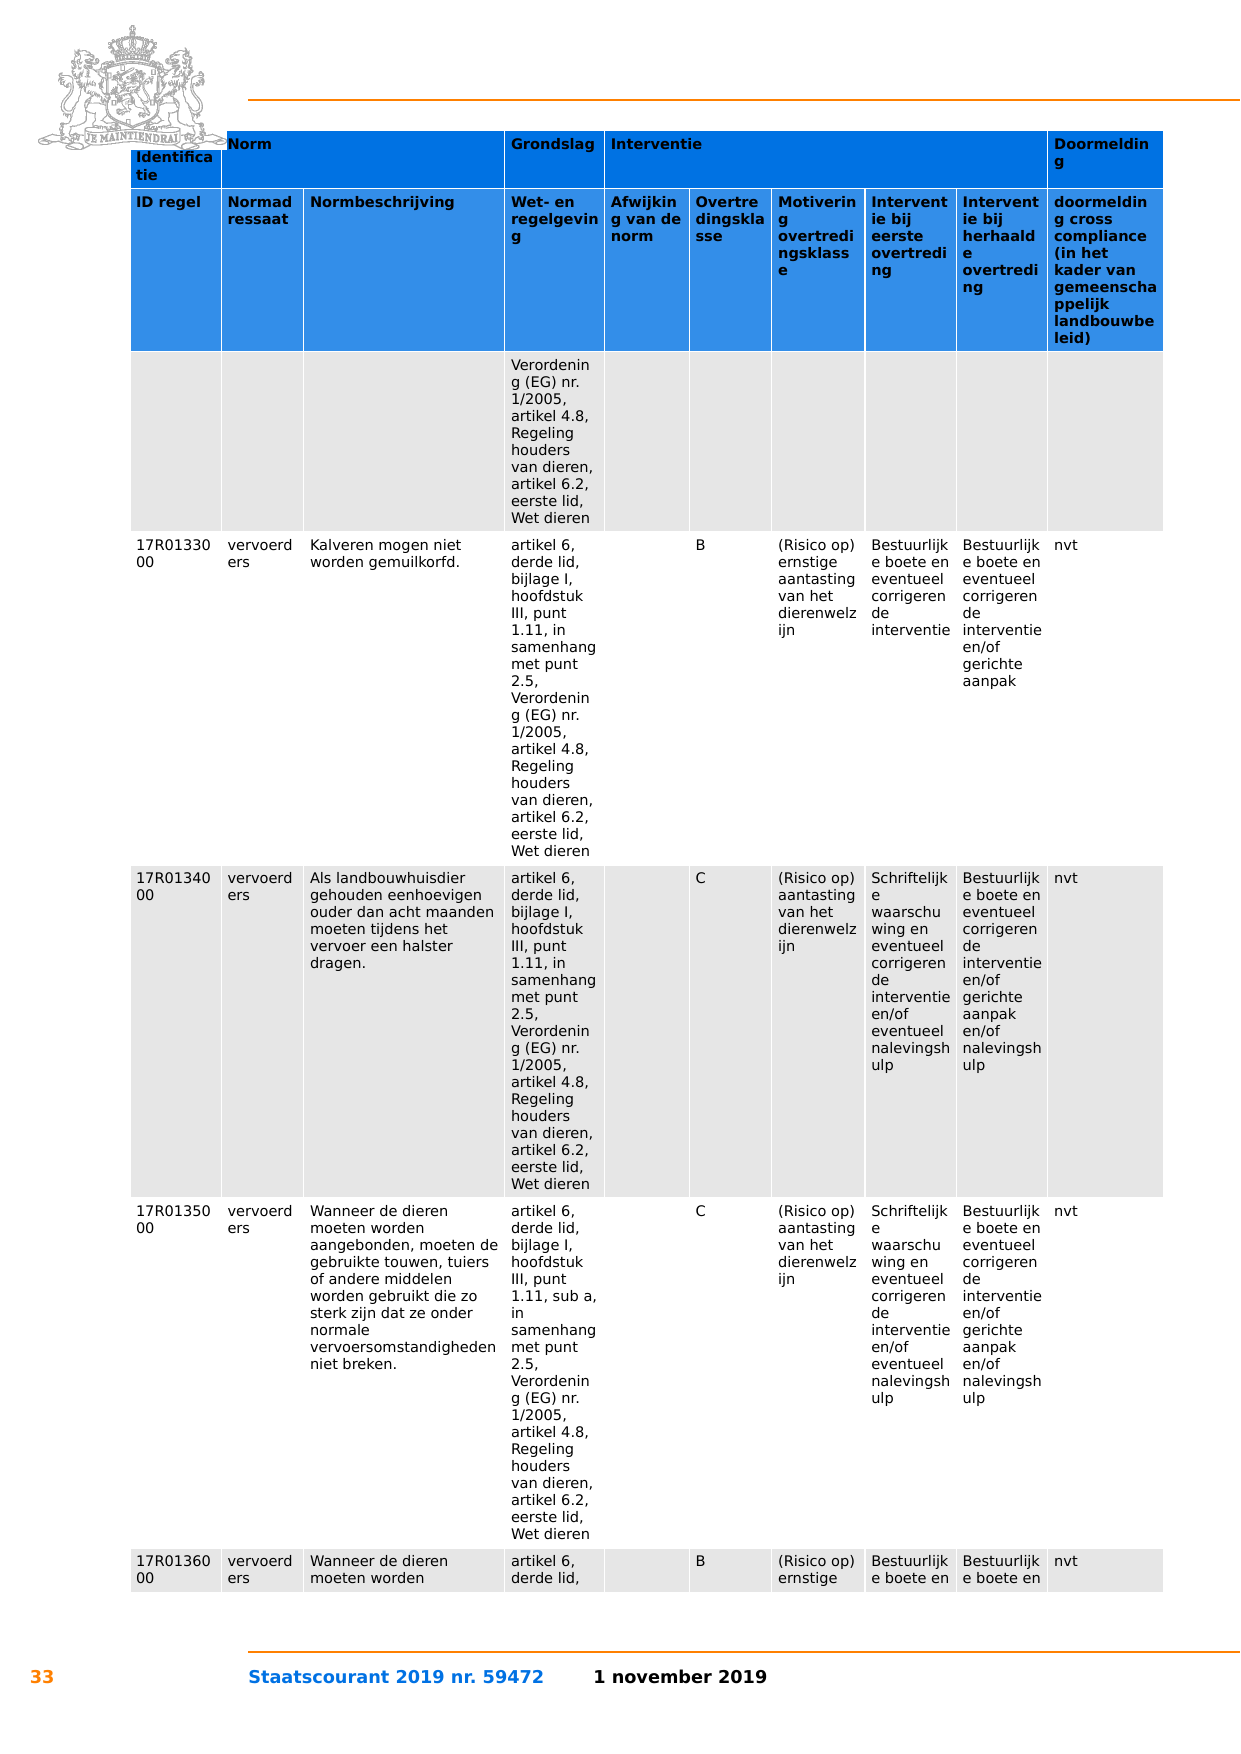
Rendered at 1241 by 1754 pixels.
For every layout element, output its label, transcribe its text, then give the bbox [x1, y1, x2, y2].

table_cell [957, 352, 1047, 531]
table_cell artikel 6, derde lid, bijlage I, hoofdstuk III, punt 1.11, in samenhang met punt 2.5, Verordening (EG) nr. 1/2005, artikel 4.8, Regeling houders van dieren, artikel 6.2, eerste lid, Wet dieren [505, 533, 604, 864]
table_cell [605, 533, 689, 864]
table_cell Bestuurlijke boete en eventueel corrigerende interventie en/of gerichte aanpak en/of nalevingshulp [957, 866, 1047, 1197]
table_cell artikel 6, derde lid, bijlage I, hoofdstuk III, punt 1.11, in samenhang met punt 2.5, Verordening (EG) nr. 1/2005, artikel 4.8, Regeling houders van dieren, artikel 6.2, eerste lid, Wet dieren [505, 866, 604, 1197]
table_cell artikel 6, derde lid, bijlage I, hoofdstuk III, punt 1.11, sub a, in samenhang met punt 2.5, Verordening (EG) nr. 1/2005, artikel 4.8, Regeling houders van dieren, artikel 6.2, eerste lid, Wet dieren [505, 1199, 604, 1547]
table_cell [304, 352, 504, 531]
table_cell [605, 866, 689, 1197]
table_cell Bestuurlijke boete en [957, 1549, 1047, 1592]
table_cell [605, 1199, 689, 1547]
table_cell C [690, 1199, 771, 1547]
table_cell Normadressaat [222, 189, 303, 351]
table_header Identificatie [131, 150, 221, 188]
table_cell vervoerders [222, 866, 303, 1197]
table_cell vervoerders [222, 533, 303, 864]
table_cell vervoerders [222, 1549, 303, 1592]
table_cell nvt [1048, 866, 1163, 1197]
table_cell Normbeschrijving [304, 189, 504, 351]
table_cell [866, 352, 956, 531]
picture [38, 25, 227, 150]
table_header Grondslag [505, 131, 604, 188]
table_header Norm [222, 131, 504, 188]
table_header Doormelding [1048, 131, 1163, 188]
table_cell Wanneer de dieren moeten worden aangebonden, moeten de gebruikte touwen, tuiers of andere middelen worden gebruikt die zo sterk zijn dat ze onder normale vervoersomstandigheden niet breken. [304, 1199, 504, 1547]
table_cell [605, 1549, 689, 1592]
table_cell [690, 352, 771, 531]
table_cell doormelding cross compliance (in het kader van gemeenschappelijk landbouwbeleid) [1048, 189, 1163, 351]
table_cell Wet- en regelgeving [505, 189, 604, 351]
table_cell Schriftelijke waarschuwing en eventueel corrigerende interventie en/of eventueel nalevingshulp [866, 866, 956, 1197]
table_cell Afwijking van de norm [605, 189, 689, 351]
table_cell C [690, 866, 771, 1197]
table_cell 17R0134000 [131, 866, 221, 1197]
table_cell [222, 352, 303, 531]
table_cell 17R0133000 [131, 533, 221, 864]
table_header Interventie [605, 131, 1047, 188]
table_cell B [690, 1549, 771, 1592]
table_cell Kalveren mogen niet worden gemuilkorfd. [304, 533, 504, 864]
table_cell Verordening (EG) nr. 1/2005, artikel 4.8, Regeling houders van dieren, artikel 6.2, eerste lid, Wet dieren [505, 352, 604, 531]
table_cell (Risico op) ernstige [772, 1549, 864, 1592]
table_cell 17R0135000 [131, 1199, 221, 1547]
table_cell Bestuurlijke boete en eventueel corrigerende interventie en/of gerichte aanpak en/of nalevingshulp [957, 1199, 1047, 1547]
table_cell Bestuurlijke boete en eventueel corrigerende interventie [866, 533, 956, 864]
table_cell Overtredingsklasse [690, 189, 771, 351]
table_cell [605, 352, 689, 531]
table_cell 17R0136000 [131, 1549, 221, 1592]
table_cell Schriftelijke waarschuwing en eventueel corrigerende interventie en/of eventueel nalevingshulp [866, 1199, 956, 1547]
table_cell nvt [1048, 1549, 1163, 1592]
table_cell Bestuurlijke boete en eventueel corrigerende interventie en/of gerichte aanpak [957, 533, 1047, 864]
table_cell (Risico op) aantasting van het dierenwelzijn [772, 866, 864, 1197]
table_cell ID regel [131, 189, 221, 351]
table_cell nvt [1048, 1199, 1163, 1547]
table_cell artikel 6, derde lid, [505, 1549, 604, 1592]
table_cell nvt [1048, 533, 1163, 864]
table_cell [772, 352, 864, 531]
table_cell vervoerders [222, 1199, 303, 1547]
table_cell Bestuurlijke boete en [866, 1549, 956, 1592]
table_cell Interventie bij eerste overtreding [866, 189, 956, 351]
table_cell Wanneer de dieren moeten worden [304, 1549, 504, 1592]
table_cell Interventie bij herhaalde overtreding [957, 189, 1047, 351]
table_cell B [690, 533, 771, 864]
table_cell [1048, 352, 1163, 531]
table_cell (Risico op) aantasting van het dierenwelzijn [772, 1199, 864, 1547]
table_cell [131, 352, 221, 531]
table_cell Motivering overtredingsklasse [772, 189, 864, 351]
table_cell (Risico op) ernstige aantasting van het dierenwelzijn [772, 533, 864, 864]
table_cell Als landbouwhuisdier gehouden eenhoevigen ouder dan acht maanden moeten tijdens het vervoer een halster dragen. [304, 866, 504, 1197]
